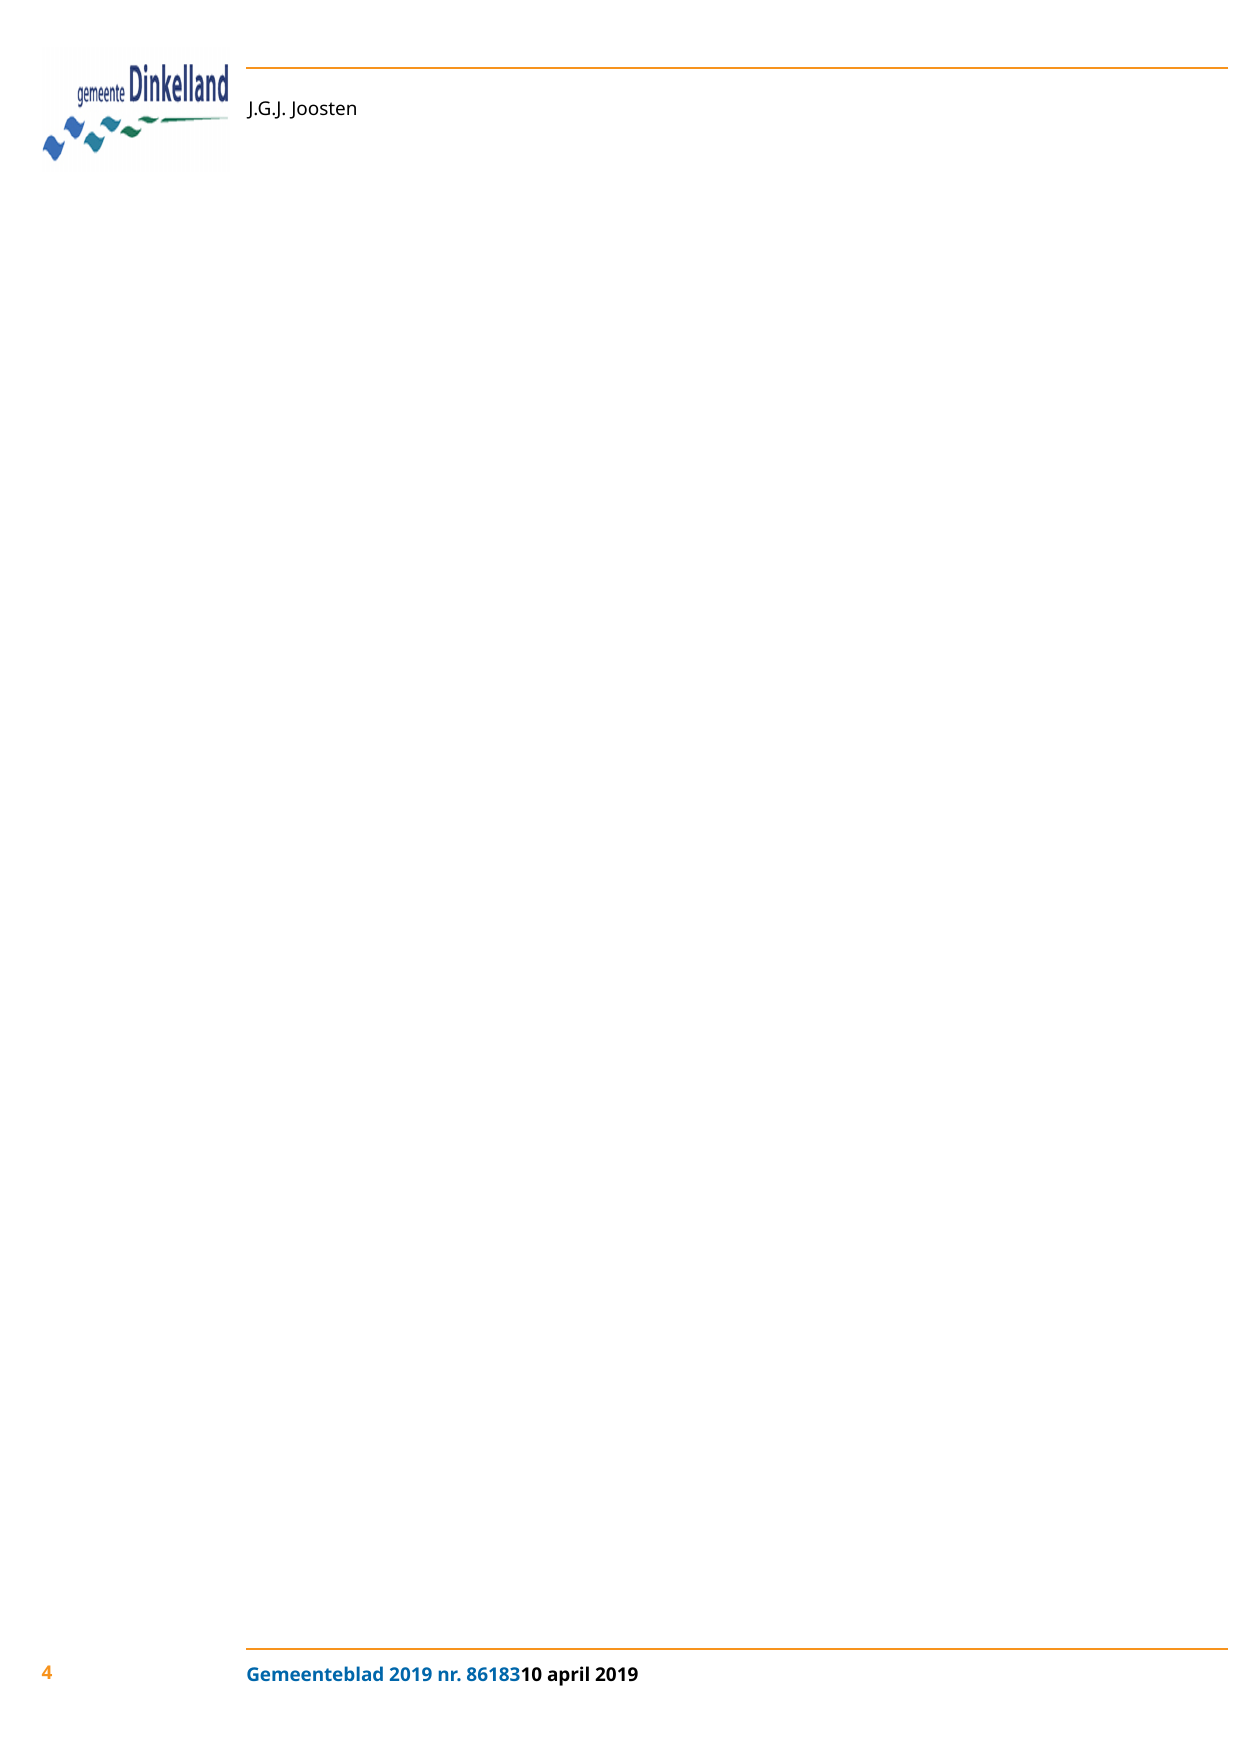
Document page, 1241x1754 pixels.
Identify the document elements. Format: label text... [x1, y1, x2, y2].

text J.G.J. Joosten [248, 95, 1152, 121]
picture [41, 47, 231, 172]
